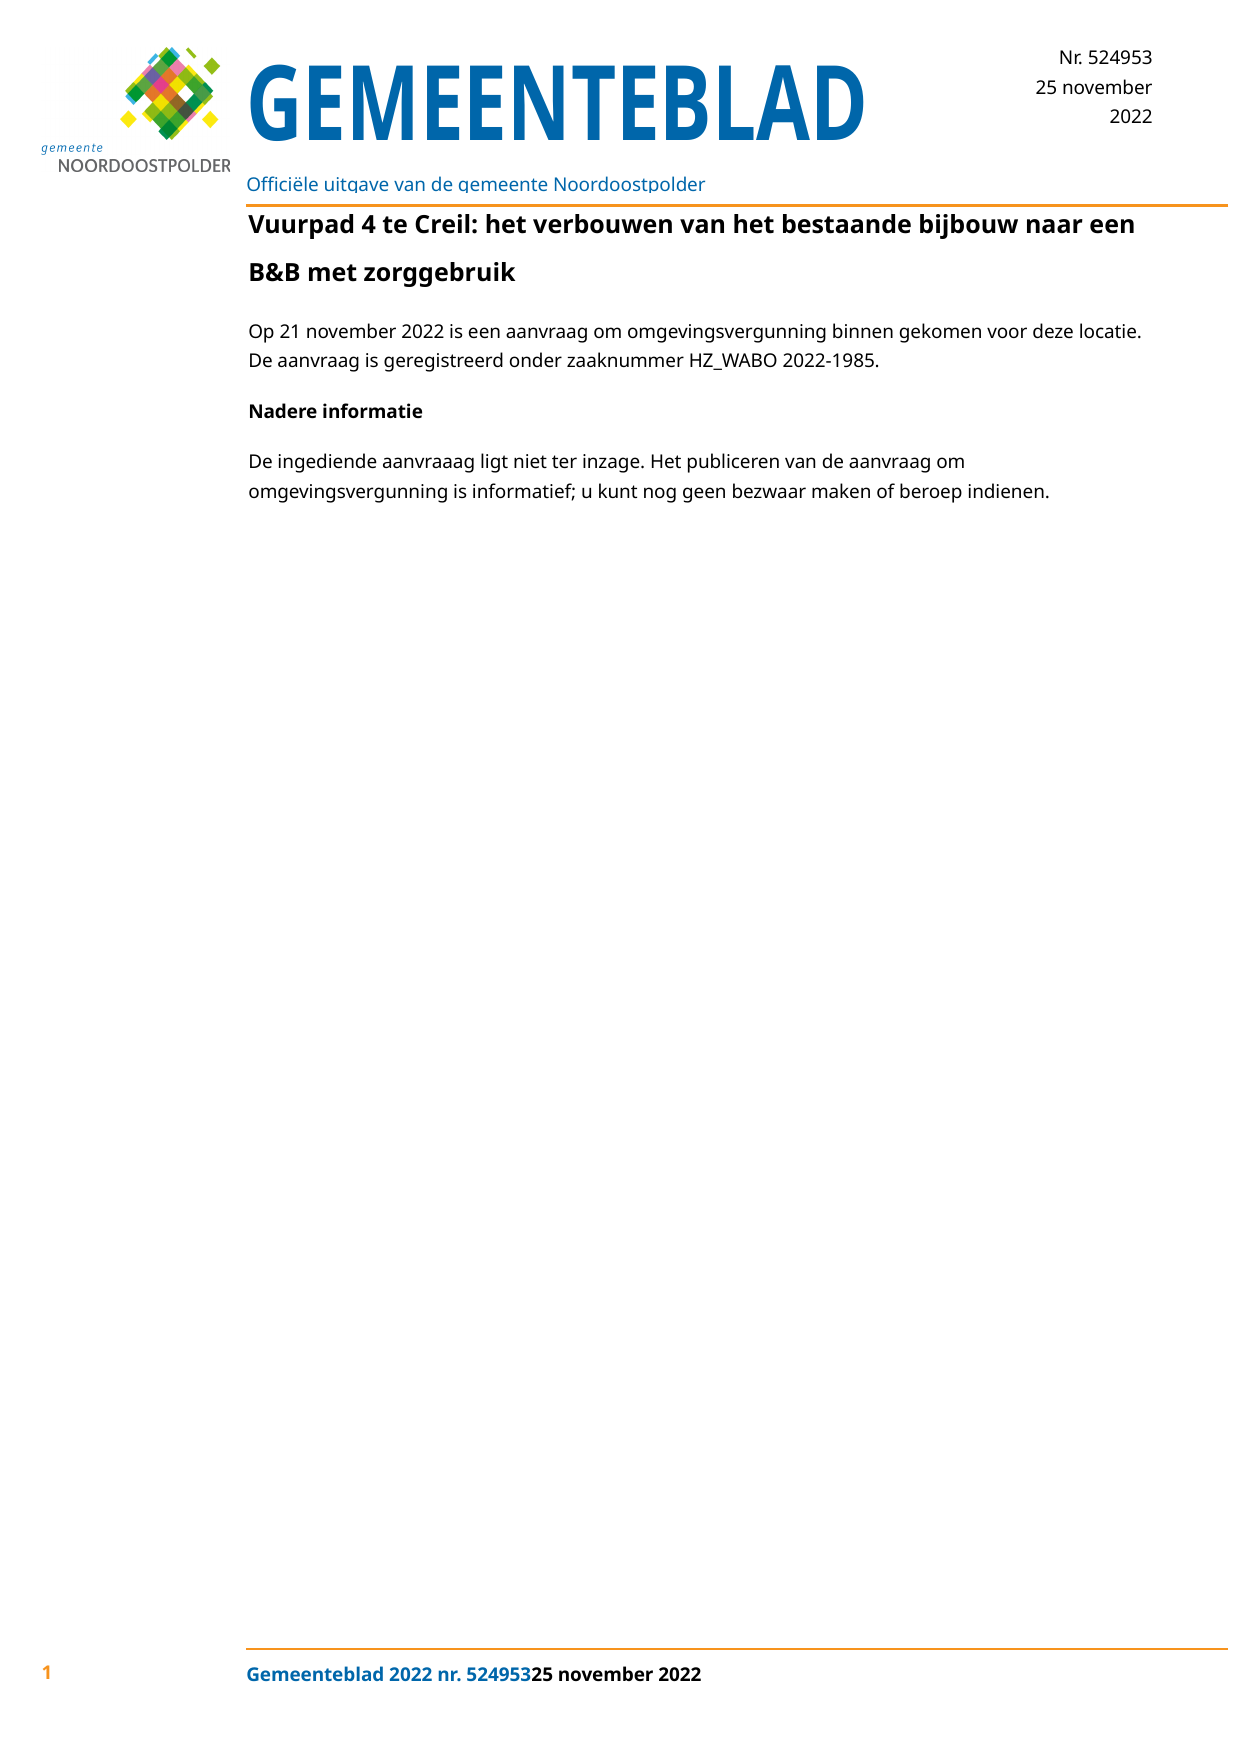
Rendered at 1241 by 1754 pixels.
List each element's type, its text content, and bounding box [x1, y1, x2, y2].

text Op 21 november 2022 is een aanvraag om omgevingsvergunning binnen gekomen voor deze locatie. De aanvraag is geregistreerd onder zaaknummer HZ_WABO 2022-1985. [248, 318, 1152, 373]
text De ingediende aanvraaag ligt niet ter inzage. Het publiceren van de aanvraag om omgevingsvergunning is informatief; u kunt nog geen bezwaar maken of beroep indienen. [248, 448, 1152, 504]
text Nadere informatie [248, 398, 1152, 424]
picture [41, 47, 231, 172]
text Vuurpad 4 te Creil: het verbouwen van het bestaande bijbouw naar een B&B met zorggebruik [248, 207, 1152, 288]
